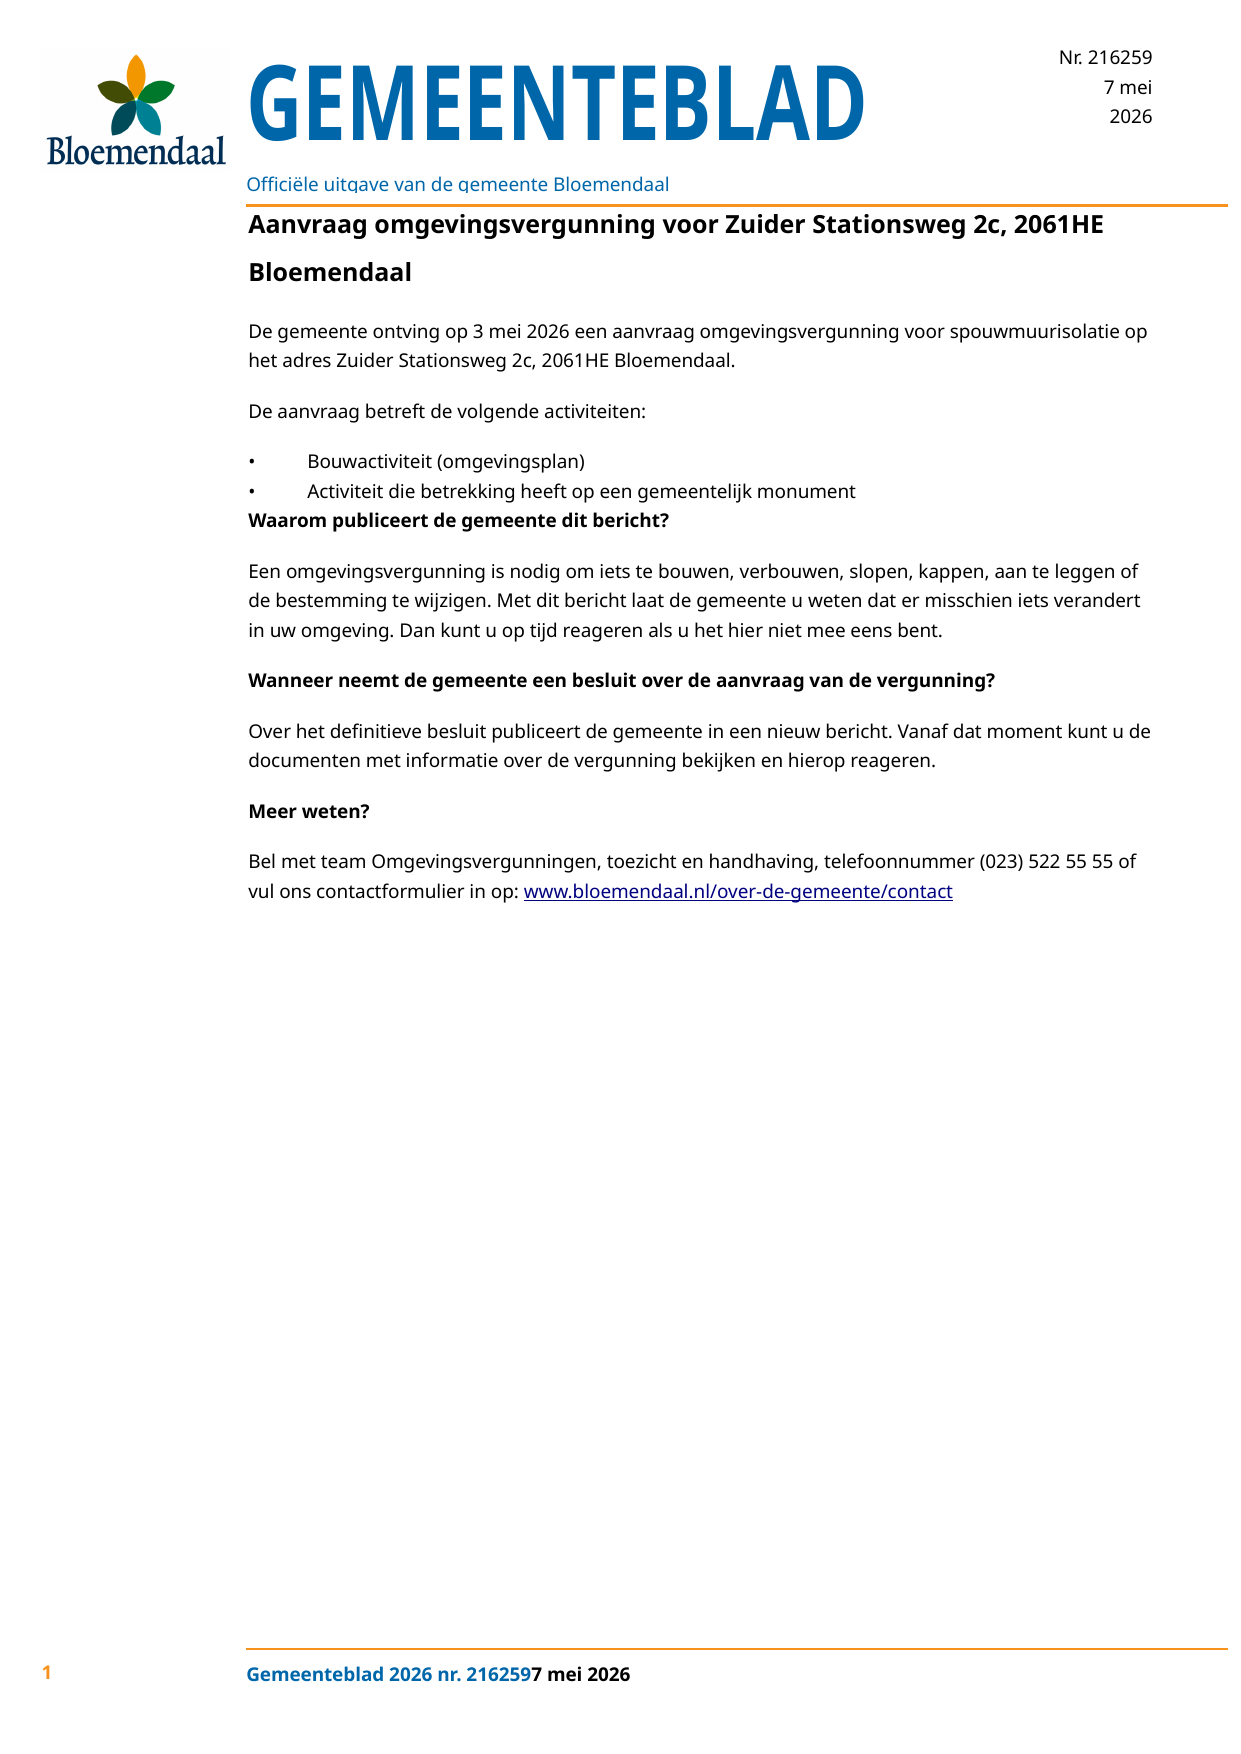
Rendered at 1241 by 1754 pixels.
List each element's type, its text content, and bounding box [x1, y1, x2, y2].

text Waarom publiceert de gemeente dit bericht? [248, 507, 1152, 533]
text Meer weten? [248, 798, 1152, 824]
text Over het definitieve besluit publiceert de gemeente in een nieuw bericht. Vanaf dat moment kunt u de documenten met informatie over de vergunning bekijken en hierop reageren. [248, 718, 1152, 773]
text Een omgevingsvergunning is nodig om iets te bouwen, verbouwen, slopen, kappen, aan te leggen of de bestemming te wijzigen. Met dit bericht laat de gemeente u weten dat er misschien iets verandert in uw omgeving. Dan kunt u op tijd reageren als u het hier niet mee eens bent. [248, 558, 1152, 643]
text Wanneer neemt de gemeente een besluit over de aanvraag van de vergunning? [248, 667, 1152, 693]
list Bouwactiviteit (omgevingsplan) [248, 448, 1152, 474]
picture [41, 47, 231, 172]
text Bel met team Omgevingsvergunningen, toezicht en handhaving, telefoonnummer (023) 522 55 55 of vul ons contactformulier in op: www.bloemendaal.nl/over-de-gemeente/contact [248, 848, 1152, 904]
text De gemeente ontving op 3 mei 2026 een aanvraag omgevingsvergunning voor spouwmuurisolatie op het adres Zuider Stationsweg 2c, 2061HE Bloemendaal. [248, 318, 1152, 373]
list Activiteit die betrekking heeft op een gemeentelijk monument [248, 478, 1152, 504]
text Aanvraag omgevingsvergunning voor Zuider Stationsweg 2c, 2061HE Bloemendaal [248, 207, 1152, 288]
text De aanvraag betreft de volgende activiteiten: [248, 398, 1152, 424]
